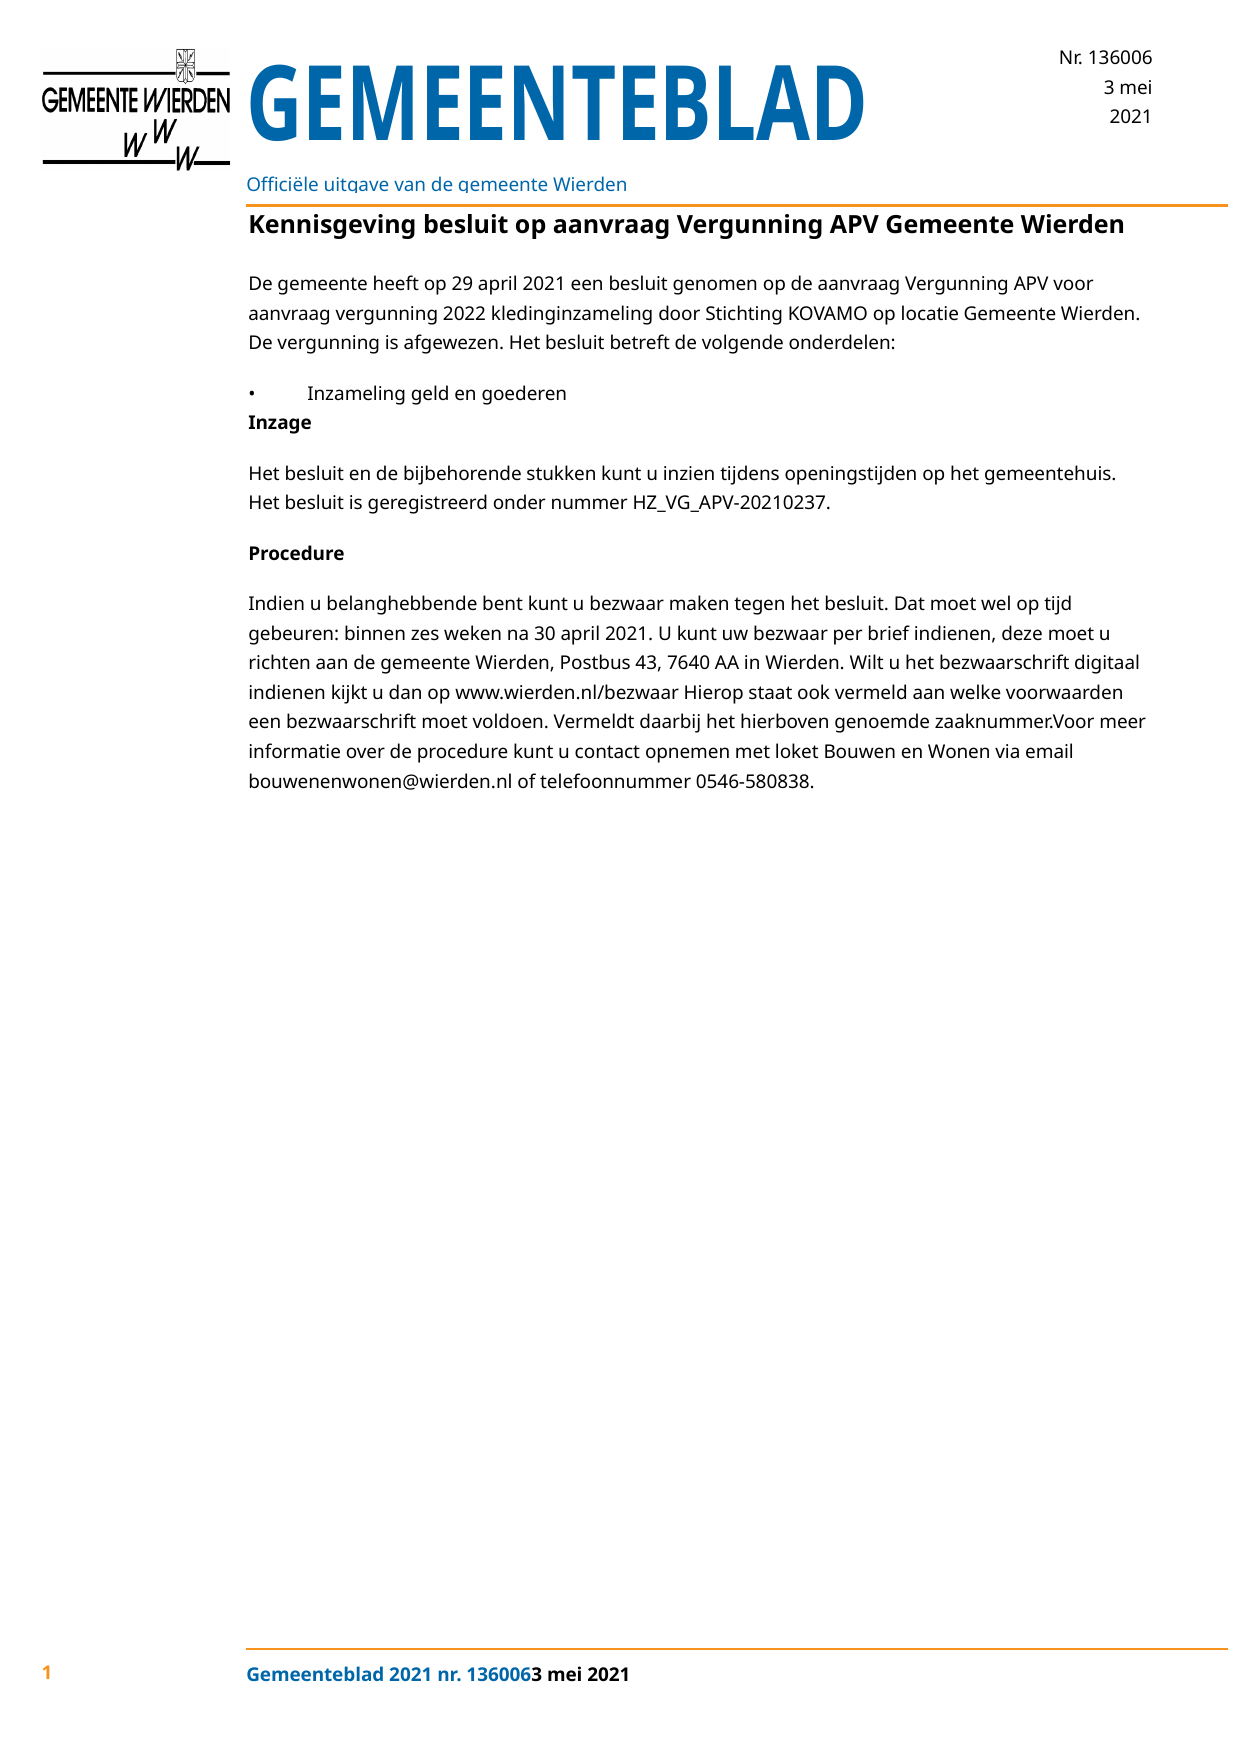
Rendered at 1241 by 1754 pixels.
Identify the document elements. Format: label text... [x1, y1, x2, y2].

text Indien u belanghebbende bent kunt u bezwaar maken tegen het besluit. Dat moet wel op tijd gebeuren: binnen zes weken na 30 april 2021. U kunt uw bezwaar per brief indienen, deze moet u richten aan de gemeente Wierden, Postbus 43, 7640 AA in Wierden. Wilt u het bezwaarschrift digitaal indienen kijkt u dan op www.wierden.nl/bezwaar Hierop staat ook vermeld aan welke voorwaarden een bezwaarschrift moet voldoen. Vermeldt daarbij het hierboven genoemde zaaknummer.Voor meer informatie over de procedure kunt u contact opnemen met loket Bouwen en Wonen via email bouwenenwonen@wierden.nl of telefoonnummer 0546-580838. [248, 590, 1152, 793]
text Kennisgeving besluit op aanvraag Vergunning APV Gemeente Wierden [248, 207, 1152, 241]
list Inzameling geld en goederen [248, 380, 1152, 406]
text Procedure [248, 540, 1152, 566]
picture [41, 47, 231, 172]
text Het besluit en de bijbehorende stukken kunt u inzien tijdens openingstijden op het gemeentehuis. Het besluit is geregistreerd onder nummer HZ_VG_APV-20210237. [248, 460, 1152, 515]
text Inzage [248, 409, 1152, 435]
text De gemeente heeft op 29 april 2021 een besluit genomen op de aanvraag Vergunning APV voor aanvraag vergunning 2022 kledinginzameling door Stichting KOVAMO op locatie Gemeente Wierden. De vergunning is afgewezen. Het besluit betreft de volgende onderdelen: [248, 270, 1152, 355]
